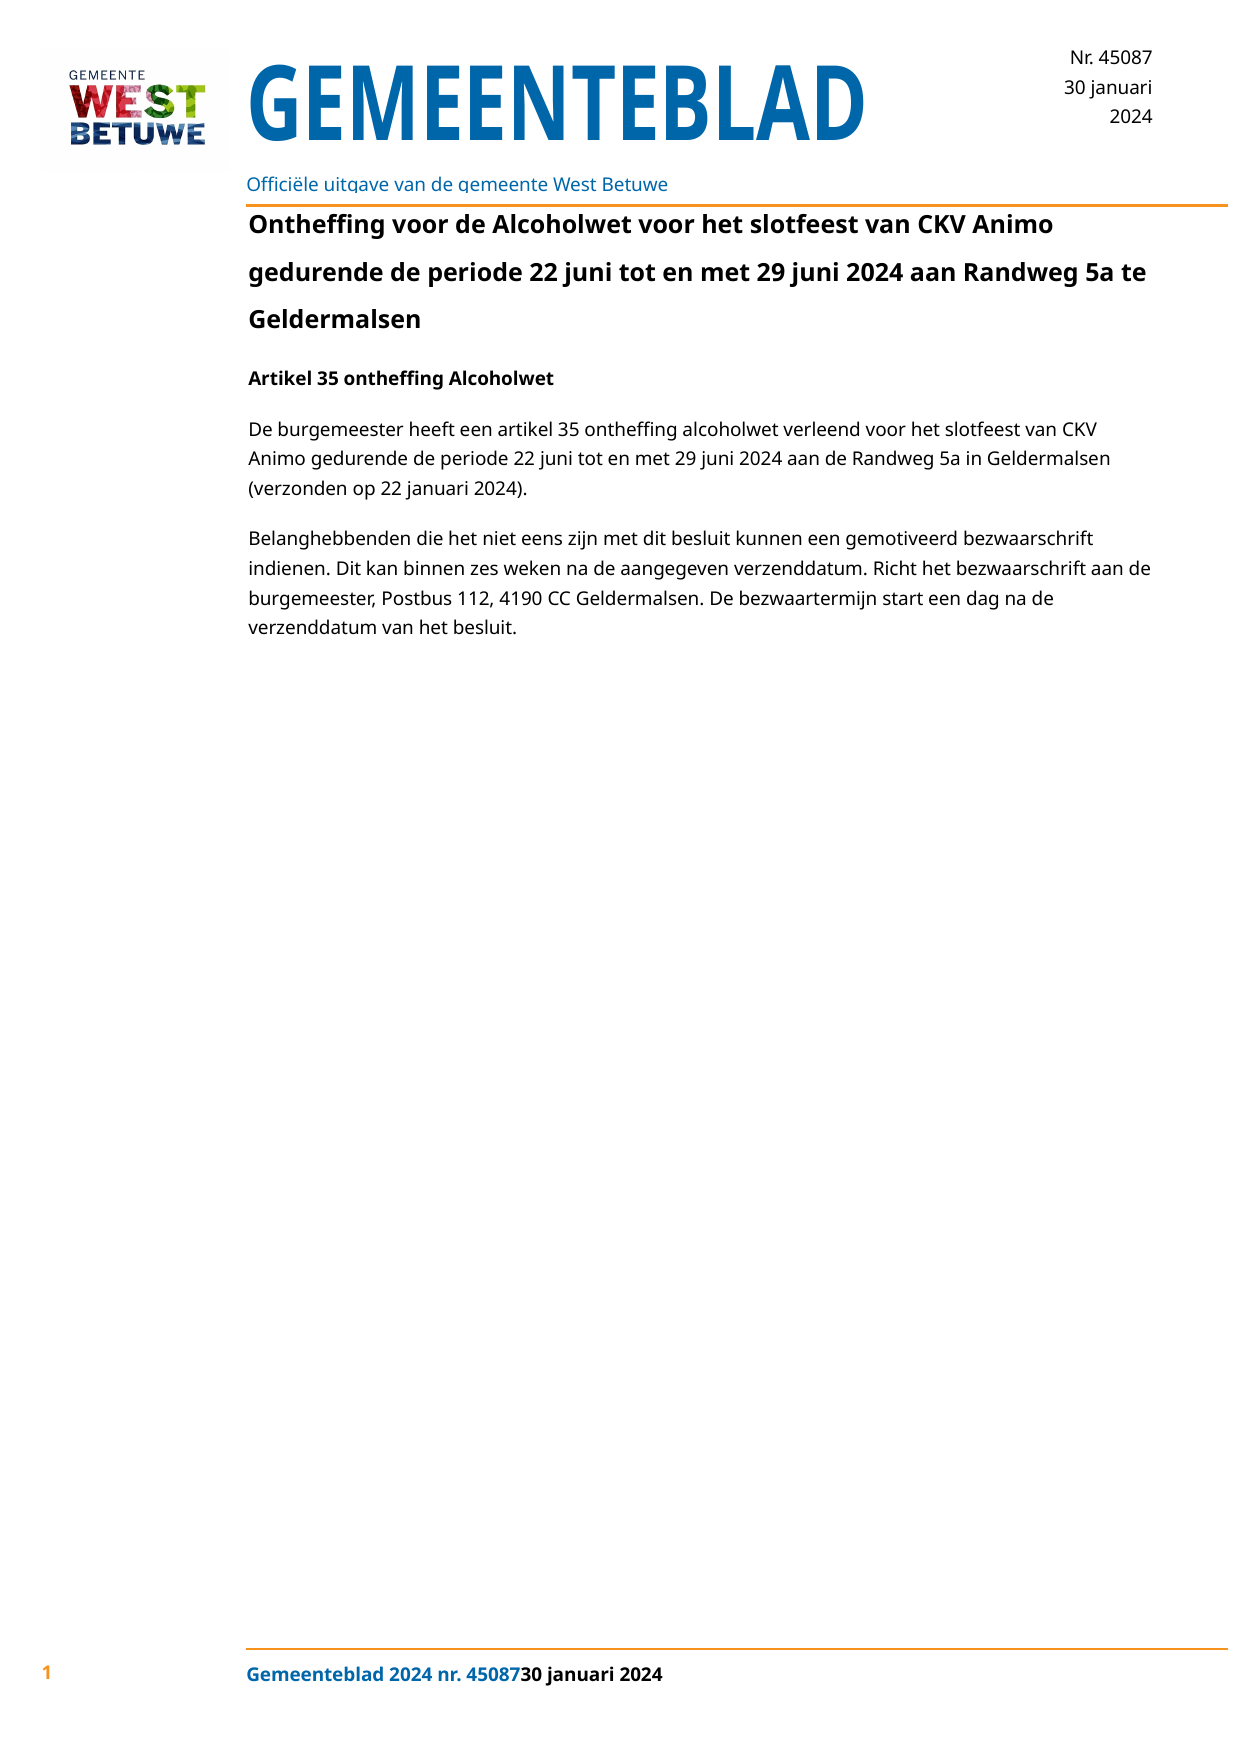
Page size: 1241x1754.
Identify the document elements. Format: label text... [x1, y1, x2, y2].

picture [41, 47, 231, 172]
text Ontheffing voor de Alcoholwet voor het slotfeest van CKV Animo gedurende de periode 22 juni tot en met 29 juni 2024 aan Randweg 5a te Geldermalsen [248, 207, 1152, 336]
text Belanghebbenden die het niet eens zijn met dit besluit kunnen een gemotiveerd bezwaarschrift indienen. Dit kan binnen zes weken na de aangegeven verzenddatum. Richt het bezwaarschrift aan de burgemeester, Postbus 112, 4190 CC Geldermalsen. De bezwaartermijn start een dag na de verzenddatum van het besluit. [248, 526, 1152, 640]
text De burgemeester heeft een artikel 35 ontheffing alcoholwet verleend voor het slotfeest van CKV Animo gedurende de periode 22 juni tot en met 29 juni 2024 aan de Randweg 5a in Geldermalsen (verzonden op 22 januari 2024). [248, 416, 1152, 501]
text Artikel 35 ontheffing Alcoholwet [248, 366, 1152, 391]
